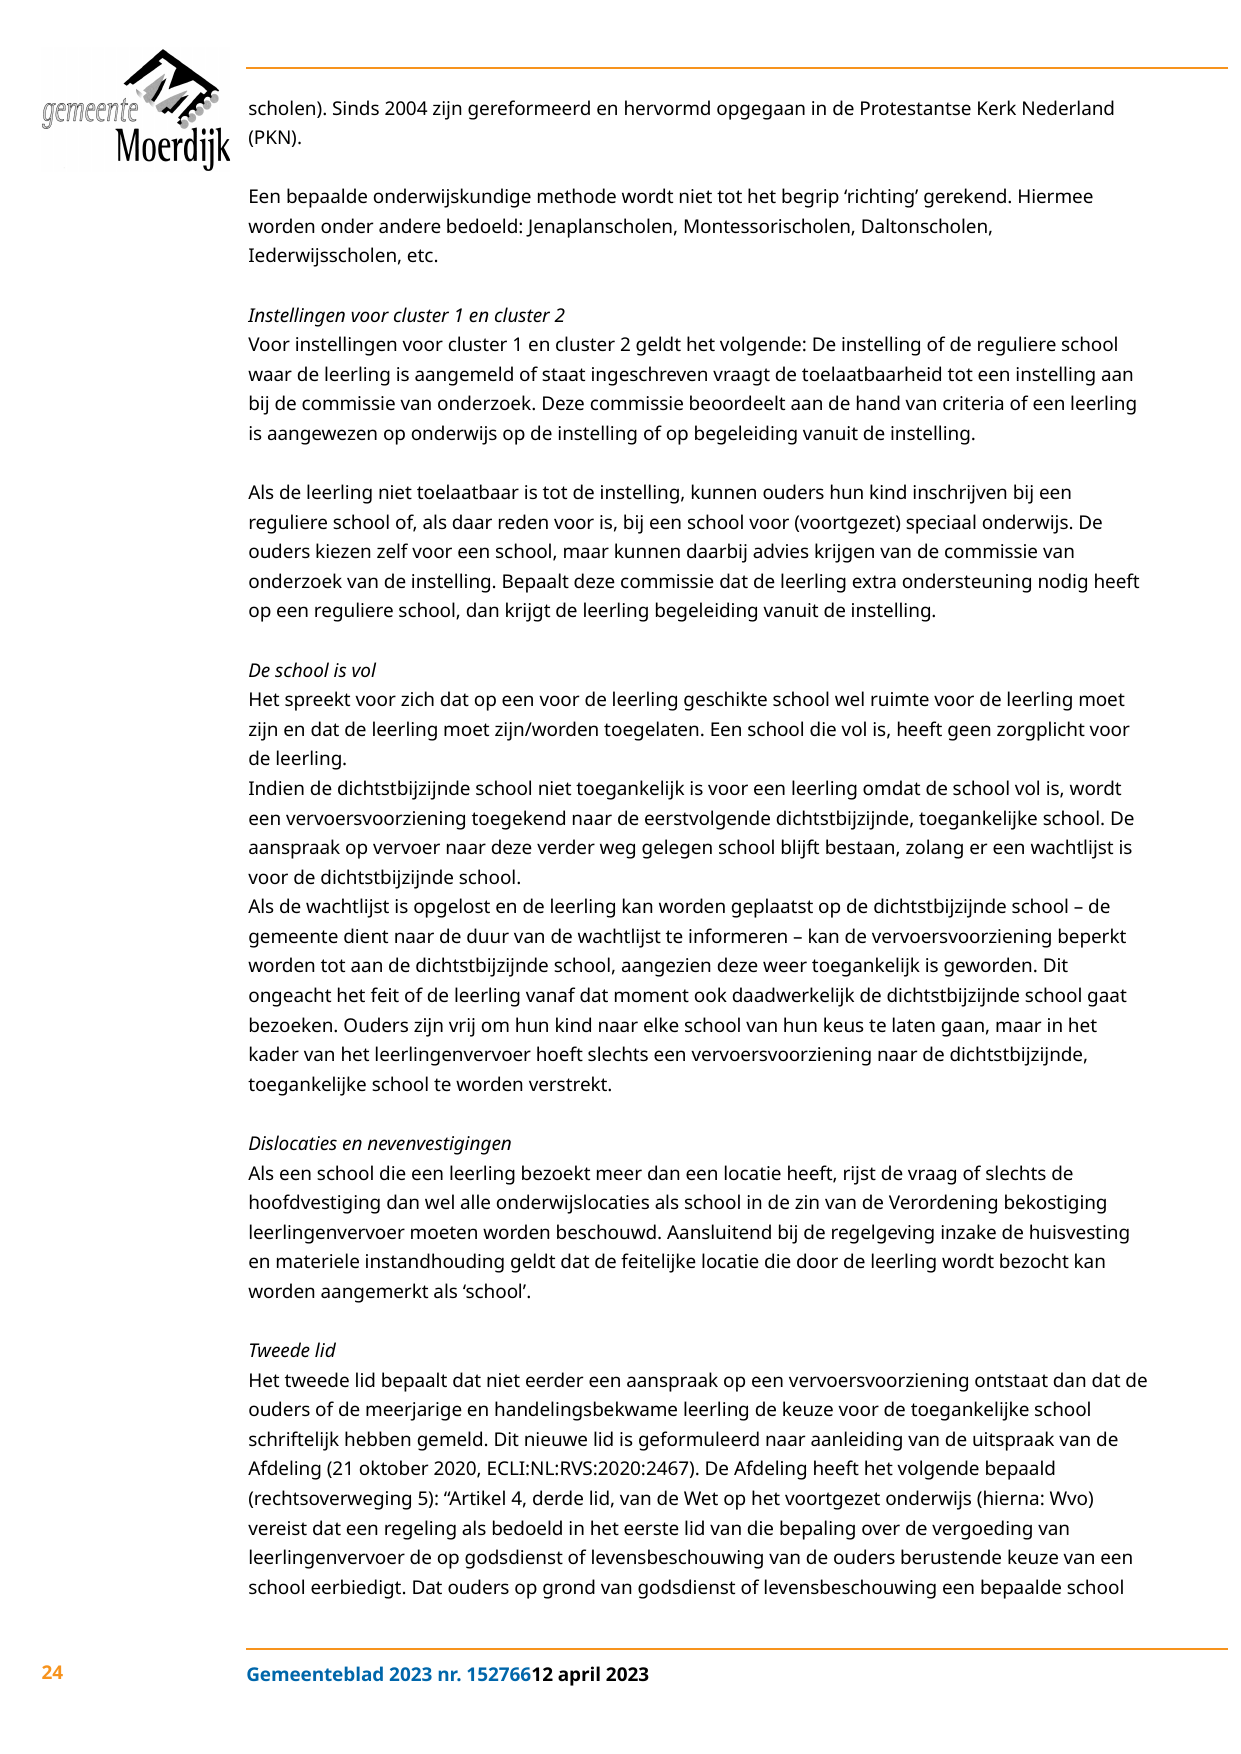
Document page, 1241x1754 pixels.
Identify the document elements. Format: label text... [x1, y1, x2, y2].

text Als de leerling niet toelaatbaar is tot de instelling, kunnen ouders hun kind inschrijven bij een reguliere school of, als daar reden voor is, bij een school voor (voortgezet) speciaal onderwijs. De ouders kiezen zelf voor een school, maar kunnen daarbij advies krijgen van de commissie van onderzoek van de instelling. Bepaalt deze commissie dat de leerling extra ondersteuning nodig heeft op een reguliere school, dan krijgt de leerling begeleiding vanuit de instelling. [248, 479, 1152, 623]
text Tweede lid [248, 1337, 1152, 1363]
text Voor instellingen voor cluster 1 en cluster 2 geldt het volgende: De instelling of de reguliere school waar de leerling is aangemeld of staat ingeschreven vraagt de toelaatbaarheid tot een instelling aan bij de commissie van onderzoek. Deze commissie beoordeelt aan de hand van criteria of een leerling is aangewezen op onderwijs op de instelling of op begeleiding vanuit de instelling. [248, 331, 1152, 446]
text Het spreekt voor zich dat op een voor de leerling geschikte school wel ruimte voor de leerling moet zijn en dat de leerling moet zijn/worden toegelaten. Een school die vol is, heeft geen zorgplicht voor de leerling. [248, 686, 1152, 771]
text scholen). Sinds 2004 zijn gereformeerd en hervormd opgegaan in de Protestantse Kerk Nederland (PKN). [248, 95, 1152, 150]
text Een bepaalde onderwijskundige methode wordt niet tot het begrip ‘richting’ gerekend. Hiermee worden onder andere bedoeld: Jenaplanscholen, Montessorischolen, Daltonscholen, Iederwijsscholen, etc. [248, 183, 1152, 268]
text Als een school die een leerling bezoekt meer dan een locatie heeft, rijst de vraag of slechts de hoofdvestiging dan wel alle onderwijslocaties als school in de zin van de Verordening bekostiging leerlingenvervoer moeten worden beschouwd. Aansluitend bij de regelgeving inzake de huisvesting en materiele instandhouding geldt dat de feitelijke locatie die door de leerling wordt bezocht kan worden aangemerkt als ‘school’. [248, 1160, 1152, 1304]
picture [41, 47, 231, 172]
text Het tweede lid bepaalt dat niet eerder een aanspraak op een vervoersvoorziening ontstaat dan dat de ouders of de meerjarige en handelingsbekwame leerling de keuze voor de toegankelijke school schriftelijk hebben gemeld. Dit nieuwe lid is geformuleerd naar aanleiding van de uitspraak van de Afdeling (21 oktober 2020, ECLI:NL:RVS:2020:2467). De Afdeling heeft het volgende bepaald (rechtsoverweging 5): “Artikel 4, derde lid, van de Wet op het voortgezet onderwijs (hierna: Wvo) vereist dat een regeling als bedoeld in het eerste lid van die bepaling over de vergoeding van leerlingenvervoer de op godsdienst of levensbeschouwing van de ouders berustende keuze van een school eerbiedigt. Dat ouders op grond van godsdienst of levensbeschouwing een bepaalde school [248, 1367, 1152, 1600]
text Indien de dichtstbijzijnde school niet toegankelijk is voor een leerling omdat de school vol is, wordt een vervoersvoorziening toegekend naar de eerstvolgende dichtstbijzijnde, toegankelijke school. De aanspraak op vervoer naar deze verder weg gelegen school blijft bestaan, zolang er een wachtlijst is voor de dichtstbijzijnde school. [248, 775, 1152, 890]
text Instellingen voor cluster 1 en cluster 2 [248, 302, 1152, 328]
text De school is vol [248, 657, 1152, 683]
text Dislocaties en nevenvestigingen [248, 1130, 1152, 1156]
text Als de wachtlijst is opgelost en de leerling kan worden geplaatst op de dichtstbijzijnde school – de gemeente dient naar de duur van de wachtlijst te informeren – kan de vervoersvoorziening beperkt worden tot aan de dichtstbijzijnde school, aangezien deze weer toegankelijk is geworden. Dit ongeacht het feit of de leerling vanaf dat moment ook daadwerkelijk de dichtstbijzijnde school gaat bezoeken. Ouders zijn vrij om hun kind naar elke school van hun keus te laten gaan, maar in het kader van het leerlingenvervoer hoeft slechts een vervoersvoorziening naar de dichtstbijzijnde, toegankelijke school te worden verstrekt. [248, 893, 1152, 1097]
